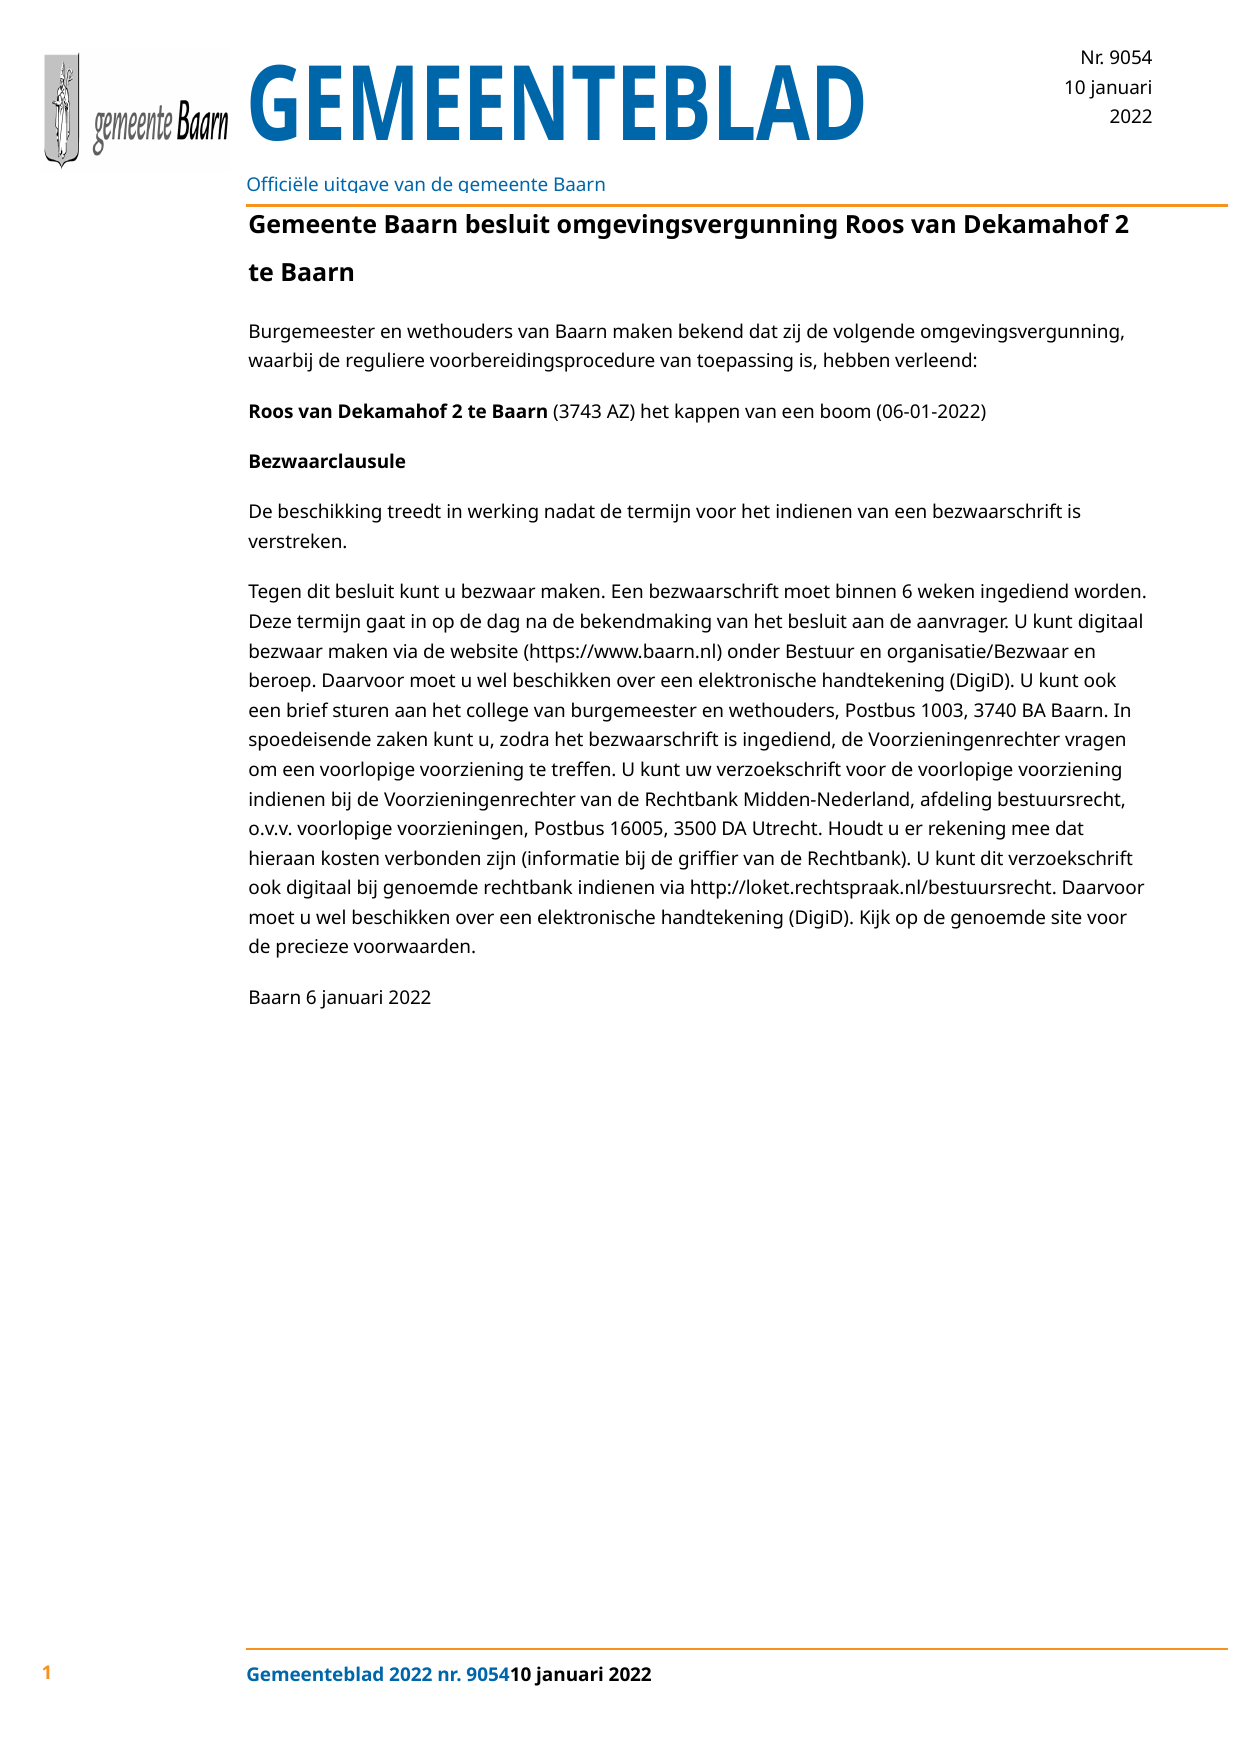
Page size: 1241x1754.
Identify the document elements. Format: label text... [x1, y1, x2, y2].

text Bezwaarclausule [248, 448, 1152, 474]
text Gemeente Baarn besluit omgevingsvergunning Roos van Dekamahof 2 te Baarn [248, 207, 1152, 288]
text Tegen dit besluit kunt u bezwaar maken. Een bezwaarschrift moet binnen 6 weken ingediend worden. Deze termijn gaat in op de dag na de bekendmaking van het besluit aan de aanvrager. U kunt digitaal bezwaar maken via de website (https://www.baarn.nl) onder Bestuur en organisatie/Bezwaar en beroep. Daarvoor moet u wel beschikken over een elektronische handtekening (DigiD). U kunt ook een brief sturen aan het college van burgemeester en wethouders, Postbus 1003, 3740 BA Baarn. In spoedeisende zaken kunt u, zodra het bezwaarschrift is ingediend, de Voorzieningenrechter vragen om een voorlopige voorziening te treffen. U kunt uw verzoekschrift voor de voorlopige voorziening indienen bij de Voorzieningenrechter van de Rechtbank Midden-Nederland, afdeling bestuursrecht, o.v.v. voorlopige voorzieningen, Postbus 16005, 3500 DA Utrecht. Houdt u er rekening mee dat hieraan kosten verbonden zijn (informatie bij de griffier van de Rechtbank). U kunt dit verzoekschrift ook digitaal bij genoemde rechtbank indienen via http://loket.rechtspraak.nl/bestuursrecht. Daarvoor moet u wel beschikken over een elektronische handtekening (DigiD). Kijk op de genoemde site voor de precieze voorwaarden. [248, 579, 1152, 959]
picture [41, 47, 231, 172]
text Burgemeester en wethouders van Baarn maken bekend dat zij de volgende omgevingsvergunning, waarbij de reguliere voorbereidingsprocedure van toepassing is, hebben verleend: [248, 318, 1152, 373]
text Baarn 6 januari 2022 [248, 984, 1152, 1010]
text De beschikking treedt in werking nadat de termijn voor het indienen van een bezwaarschrift is verstreken. [248, 499, 1152, 554]
text Roos van Dekamahof 2 te Baarn (3743 AZ) het kappen van een boom (06-01-2022) [248, 398, 1152, 424]
